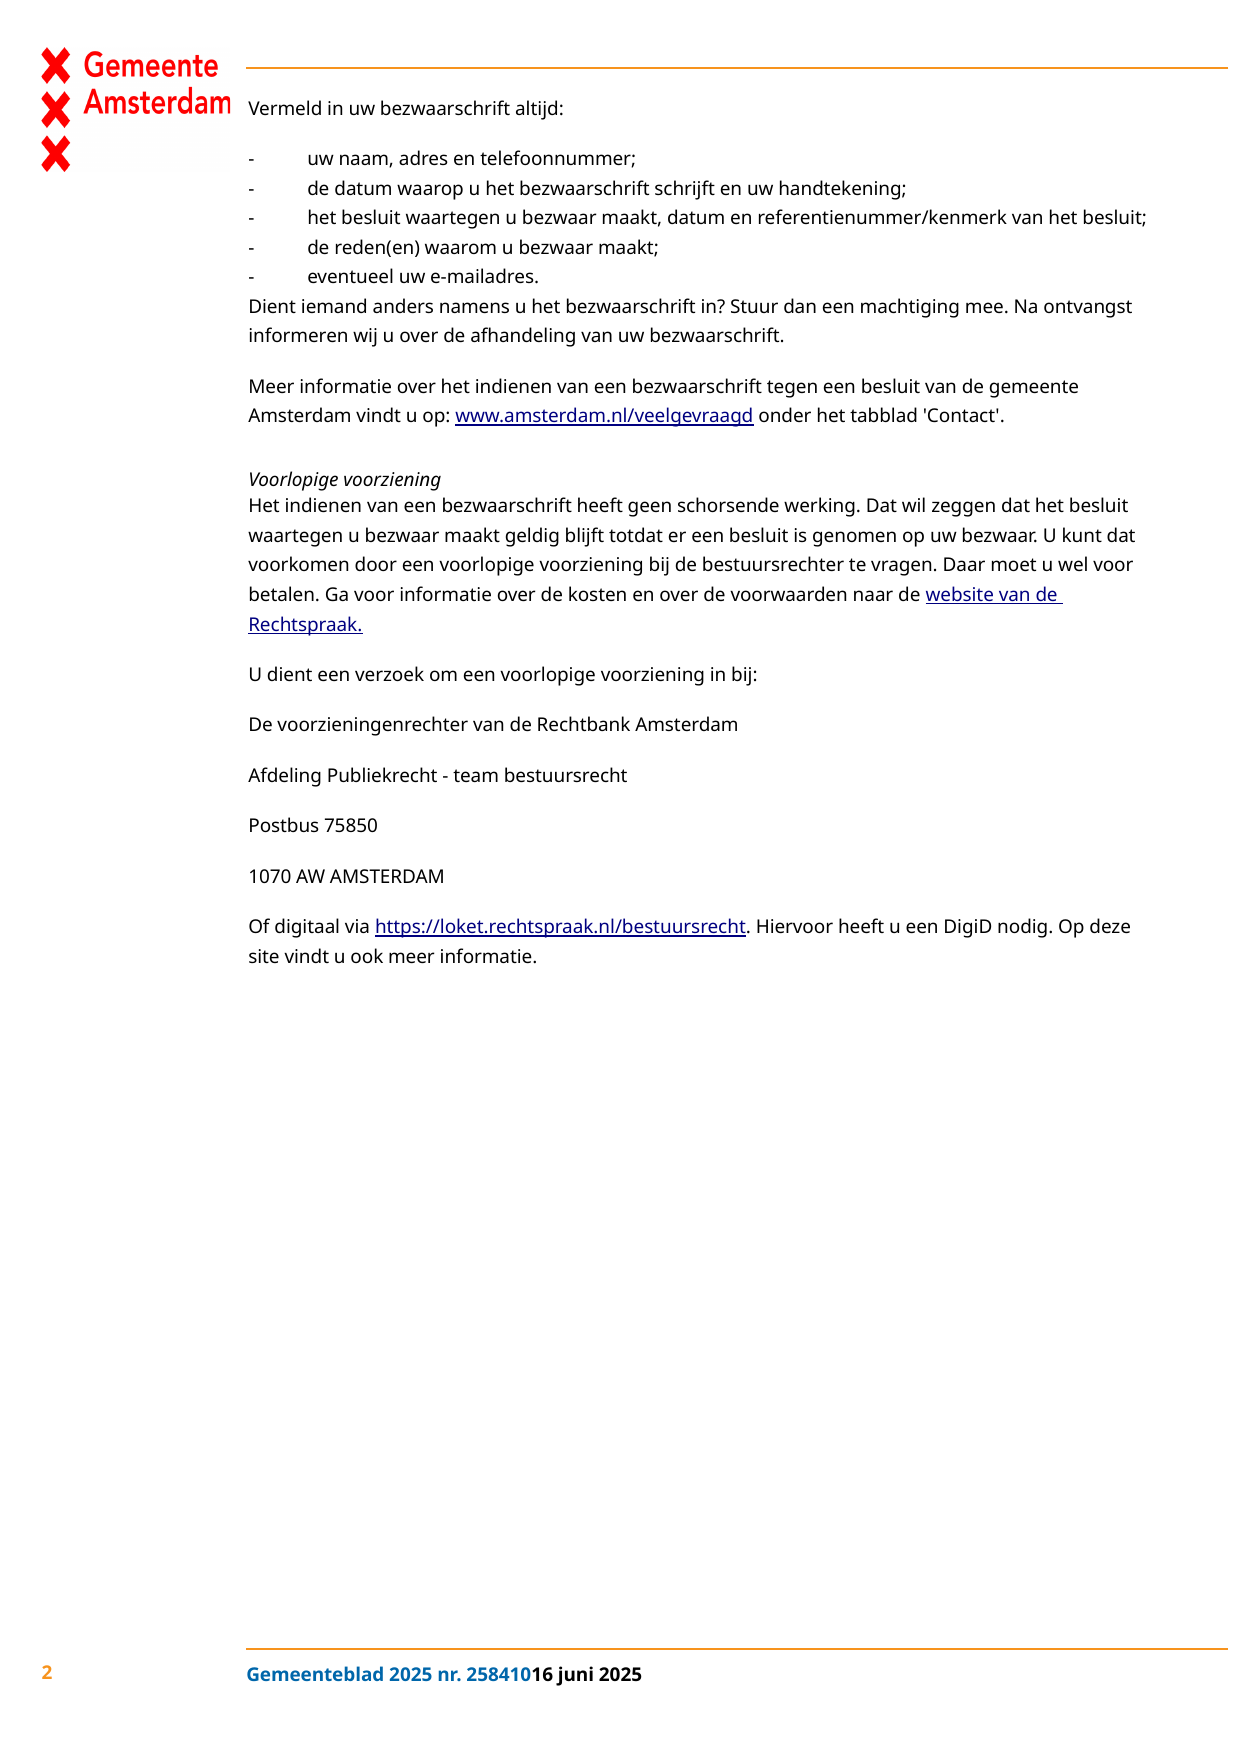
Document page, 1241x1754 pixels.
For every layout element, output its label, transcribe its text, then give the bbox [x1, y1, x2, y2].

list uw naam, adres en telefoonnummer; [248, 145, 1152, 171]
text Postbus 75850 [248, 812, 1152, 838]
text Afdeling Publiekrecht - team bestuursrecht [248, 762, 1152, 788]
text Meer informatie over het indienen van een bezwaarschrift tegen een besluit van de gemeente Amsterdam vindt u op: www.amsterdam.nl/veelgevraagd onder het tabblad 'Contact'. [248, 373, 1152, 428]
text U dient een verzoek om een voorlopige voorziening in bij: [248, 661, 1152, 687]
text Voorlopige voorziening [248, 467, 1152, 492]
text Of digitaal via https://loket.rechtspraak.nl/bestuursrecht. Hiervoor heeft u een DigiD nodig. Op deze site vindt u ook meer informatie. [248, 913, 1152, 968]
text Vermeld in uw bezwaarschrift altijd: [248, 95, 1152, 121]
picture [41, 47, 231, 172]
list eventueel uw e-mailadres. [248, 263, 1152, 289]
list de reden(en) waarom u bezwaar maakt; [248, 234, 1152, 260]
list het besluit waartegen u bezwaar maakt, datum en referentienummer/kenmerk van het besluit; [248, 204, 1152, 230]
list de datum waarop u het bezwaarschrift schrijft en uw handtekening; [248, 175, 1152, 201]
text De voorzieningenrechter van de Rechtbank Amsterdam [248, 712, 1152, 737]
text 1070 AW AMSTERDAM [248, 863, 1152, 888]
text Het indienen van een bezwaarschrift heeft geen schorsende werking. Dat wil zeggen dat het besluit waartegen u bezwaar maakt geldig blijft totdat er een besluit is genomen op uw bezwaar. U kunt dat voorkomen door een voorlopige voorziening bij de bestuursrechter te vragen. Daar moet u wel voor betalen. Ga voor informatie over de kosten en over de voorwaarden naar de website van de Rechtspraak. [248, 492, 1152, 636]
text Dient iemand anders namens u het bezwaarschrift in? Stuur dan een machtiging mee. Na ontvangst informeren wij u over de afhandeling van uw bezwaarschrift. [248, 293, 1152, 348]
